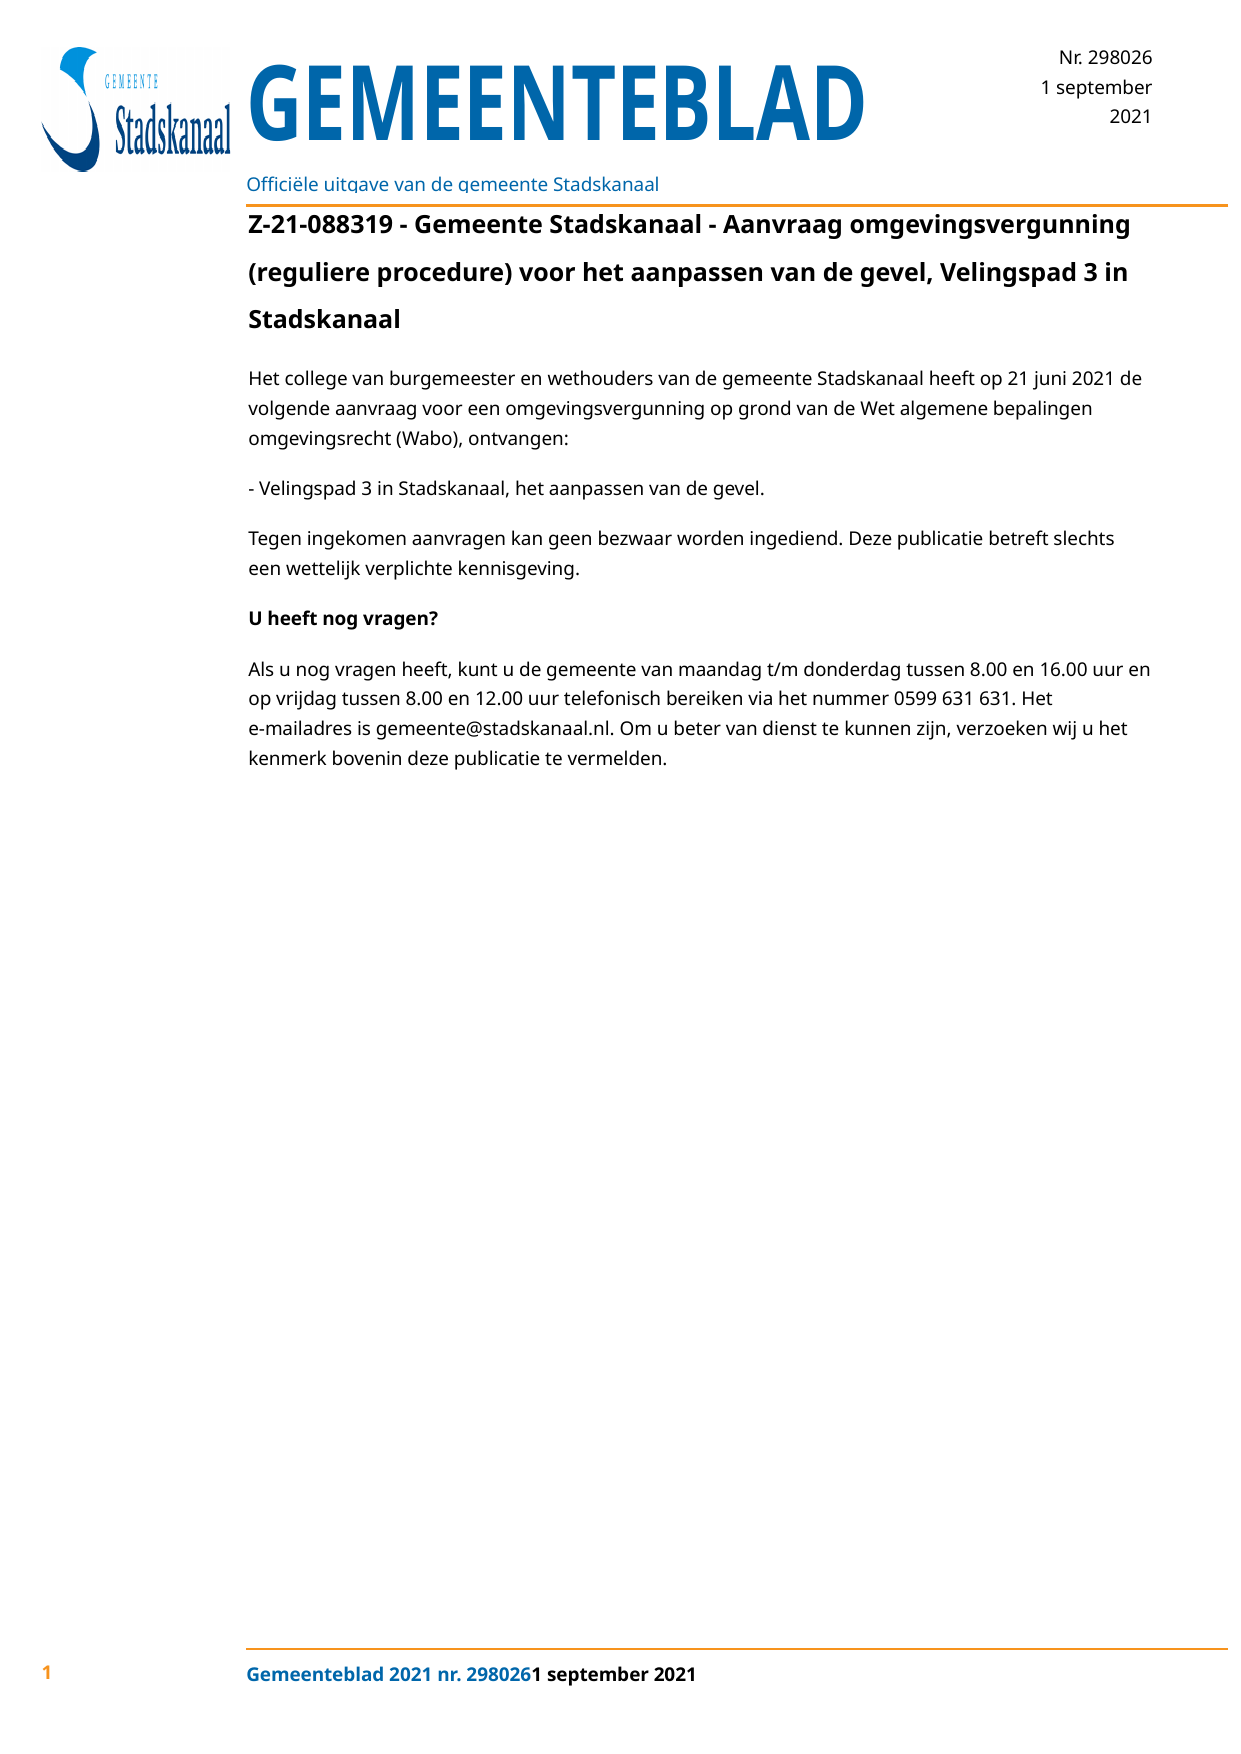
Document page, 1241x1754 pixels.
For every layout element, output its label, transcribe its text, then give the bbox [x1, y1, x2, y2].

text Tegen ingekomen aanvragen kan geen bezwaar worden ingediend. Deze publicatie betreft slechts een wettelijk verplichte kennisgeving. [248, 526, 1152, 581]
text U heeft nog vragen? [248, 606, 1152, 631]
text Het college van burgemeester en wethouders van de gemeente Stadskanaal heeft op 21 juni 2021 de volgende aanvraag voor een omgevingsvergunning op grond van de Wet algemene bepalingen omgevingsrecht (Wabo), ontvangen: [248, 366, 1152, 450]
text Z-21-088319 - Gemeente Stadskanaal - Aanvraag omgevingsvergunning (reguliere procedure) voor het aanpassen van de gevel, Velingspad 3 in Stadskanaal [248, 207, 1152, 336]
picture [41, 47, 231, 172]
text - Velingspad 3 in Stadskanaal, het aanpassen van de gevel. [248, 475, 1152, 501]
text Als u nog vragen heeft, kunt u de gemeente van maandag t/m donderdag tussen 8.00 en 16.00 uur en op vrijdag tussen 8.00 en 12.00 uur telefonisch bereiken via het nummer 0599 631 631. Het e‑mailadres is gemeente@stadskanaal.nl. Om u beter van dienst te kunnen zijn, verzoeken wij u het kenmerk bovenin deze publicatie te vermelden. [248, 656, 1152, 770]
